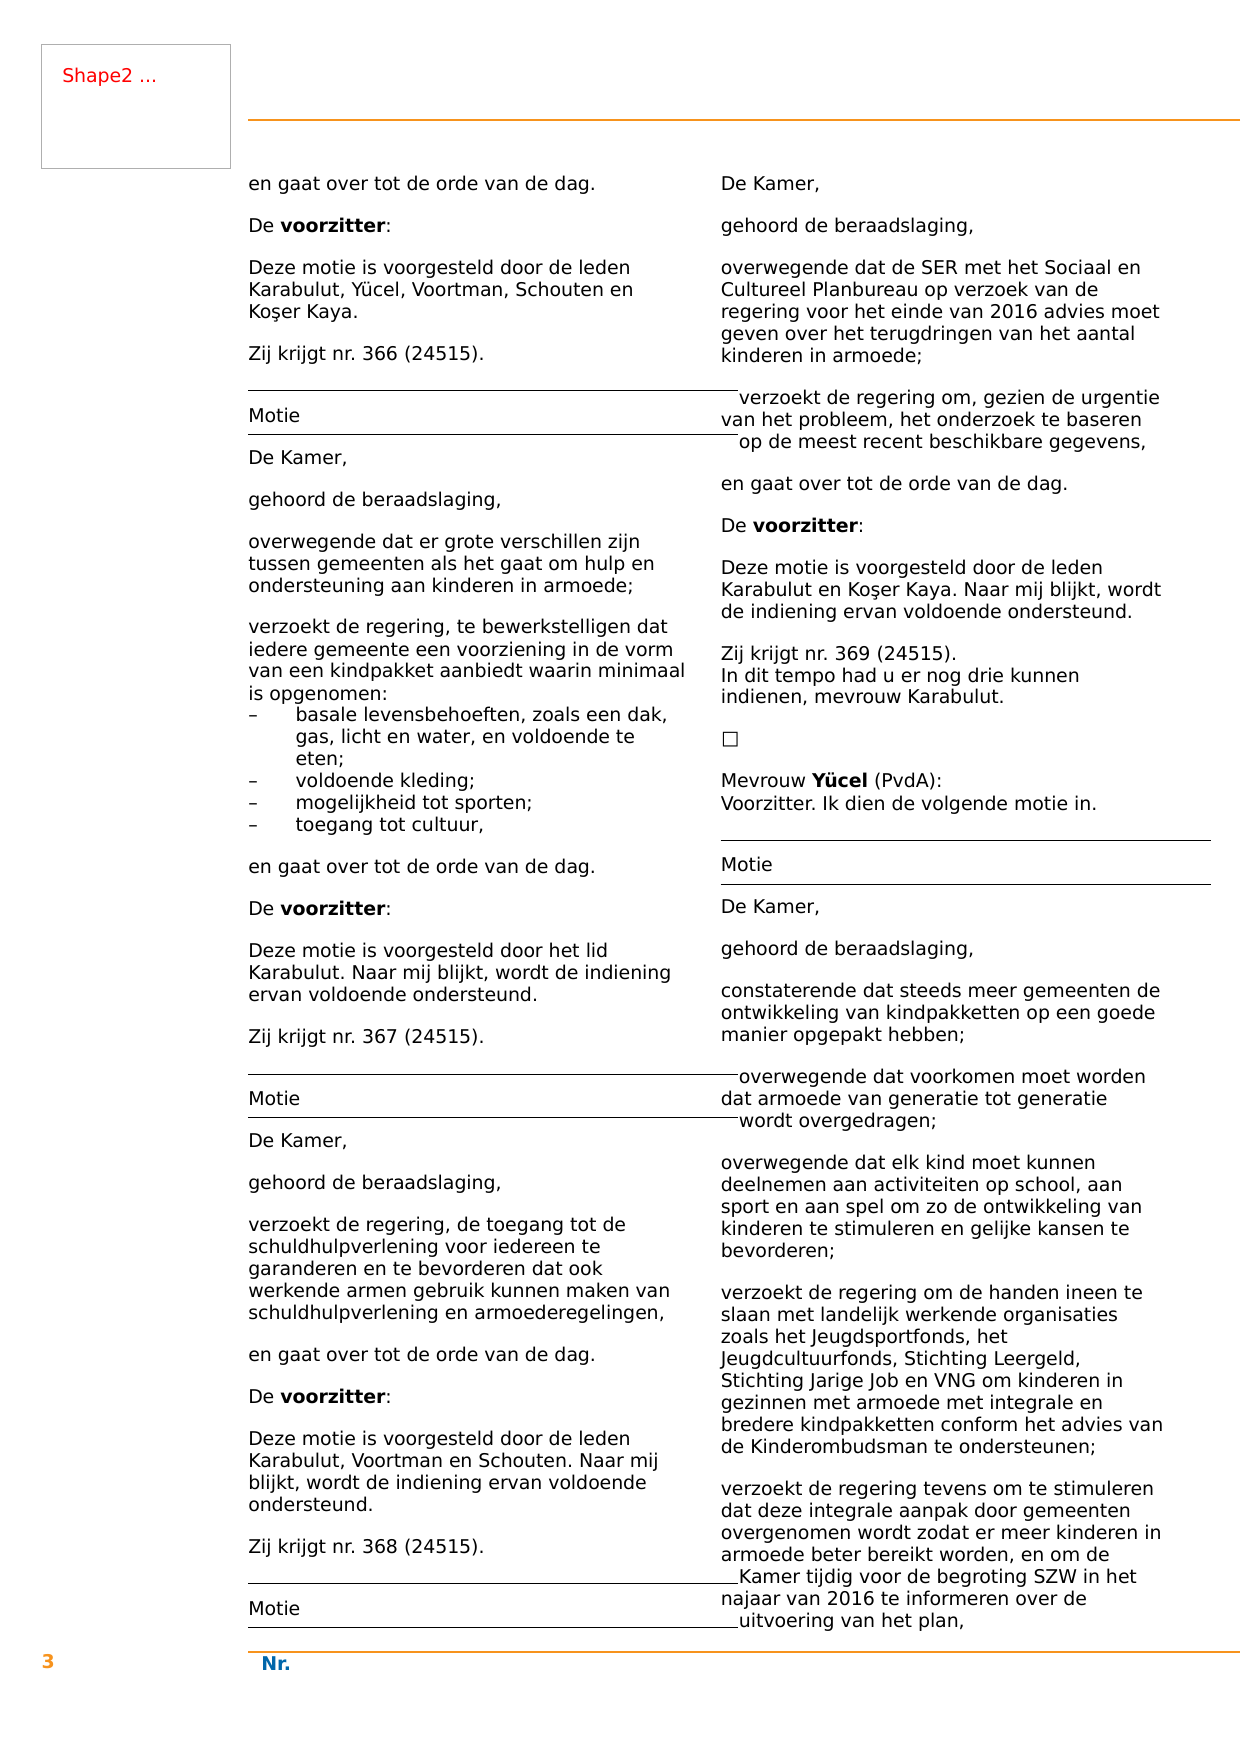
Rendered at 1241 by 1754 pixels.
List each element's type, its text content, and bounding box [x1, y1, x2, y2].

text Motie [248, 404, 691, 427]
text gehoord de beraadslaging, [721, 215, 1163, 237]
list basale levensbehoeften, zoals een dak, gas, licht en water, en voldoende te eten; [248, 704, 691, 770]
text verzoekt de regering om de handen ineen te slaan met landelijk werkende organisaties zoals het Jeugdsportfonds, het Jeugdcultuurfonds, Stichting Leergeld, Stichting Jarige Job en VNG om kinderen in gezinnen met armoede met integrale en bredere kindpakketten conform het advies van de Kinderombudsman te ondersteunen; [721, 1282, 1163, 1458]
list toegang tot cultuur, [248, 814, 691, 836]
text Motie [248, 1598, 691, 1619]
text overwegende dat er grote verschillen zijn tussen gemeenten als het gaat om hulp en ondersteuning aan kinderen in armoede; [248, 531, 691, 596]
text De Kamer, [721, 173, 1163, 195]
text verzoekt de regering, te bewerkstelligen dat iedere gemeente een voorziening in de vorm van een kindpakket aanbiedt waarin minimaal is opgenomen: [248, 616, 691, 704]
text De Kamer, [248, 447, 691, 468]
text De Kamer, [248, 1130, 691, 1152]
text Deze motie is voorgesteld door de leden Karabulut en Koşer Kaya. Naar mij blijkt, wordt de indiening ervan voldoende ondersteund. [721, 557, 1163, 622]
text gehoord de beraadslaging, [248, 1172, 691, 1194]
text De voorzitter: [721, 514, 1163, 537]
text Motie [721, 854, 1163, 876]
text verzoekt de regering tevens om te stimuleren dat deze integrale aanpak door gemeenten overgenomen wordt zodat er meer kinderen in armoede beter bereikt worden, en om de Kamer tijdig voor de begroting SZW in het najaar van 2016 te informeren over de uitvoering van het plan, [721, 1478, 1163, 1632]
text verzoekt de regering om, gezien de urgentie van het probleem, het onderzoek te baseren op de meest recent beschikbare gegevens, [721, 387, 1163, 453]
text De voorzitter: [248, 898, 691, 920]
text Motie [248, 1088, 691, 1110]
text en gaat over tot de orde van de dag. [248, 173, 691, 195]
text De voorzitter: [248, 1386, 691, 1408]
list mogelijkheid tot sporten; [248, 792, 691, 814]
text en gaat over tot de orde van de dag. [721, 473, 1163, 494]
text Deze motie is voorgesteld door de leden Karabulut, Yücel, Voortman, Schouten en Koşer Kaya. [248, 257, 691, 323]
text en gaat over tot de orde van de dag. [248, 856, 691, 878]
text gehoord de beraadslaging, [721, 938, 1163, 960]
text Zij krijgt nr. 369 (24515). [721, 642, 1163, 664]
text De voorzitter: [248, 215, 691, 237]
text Mevrouw Yücel (PvdA): [721, 770, 1163, 792]
text Deze motie is voorgesteld door het lid Karabulut. Naar mij blijkt, wordt de indiening ervan voldoende ondersteund. [248, 940, 691, 1006]
text De Kamer, [721, 896, 1163, 918]
text gehoord de beraadslaging, [248, 488, 691, 511]
text constaterende dat steeds meer gemeenten de ontwikkeling van kindpakketten op een goede manier opgepakt hebben; [721, 980, 1163, 1046]
text Voorzitter. Ik dien de volgende motie in. [721, 792, 1163, 814]
text Zij krijgt nr. 368 (24515). [248, 1536, 691, 1558]
list voldoende kleding; [248, 770, 691, 792]
text overwegende dat voorkomen moet worden dat armoede van generatie tot generatie wordt overgedragen; [721, 1066, 1163, 1132]
text Zij krijgt nr. 366 (24515). [248, 343, 691, 365]
text ⬜ [721, 728, 1163, 750]
text en gaat over tot de orde van de dag. [248, 1344, 691, 1366]
text verzoekt de regering, de toegang tot de schuldhulpverlening voor iedereen te garanderen en te bevorderen dat ook werkende armen gebruik kunnen maken van schuldhulpverlening en armoederegelingen, [248, 1214, 691, 1324]
text overwegende dat de SER met het Sociaal en Cultureel Planbureau op verzoek van de regering voor het einde van 2016 advies moet geven over het terugdringen van het aantal kinderen in armoede; [721, 257, 1163, 367]
text Zij krijgt nr. 367 (24515). [248, 1026, 691, 1048]
text Deze motie is voorgesteld door de leden Karabulut, Voortman en Schouten. Naar mij blijkt, wordt de indiening ervan voldoende ondersteund. [248, 1428, 691, 1516]
text overwegende dat elk kind moet kunnen deelnemen aan activiteiten op school, aan sport en aan spel om zo de ontwikkeling van kinderen te stimuleren en gelijke kansen te bevorderen; [721, 1152, 1163, 1262]
text In dit tempo had u er nog drie kunnen indienen, mevrouw Karabulut. [721, 664, 1163, 708]
